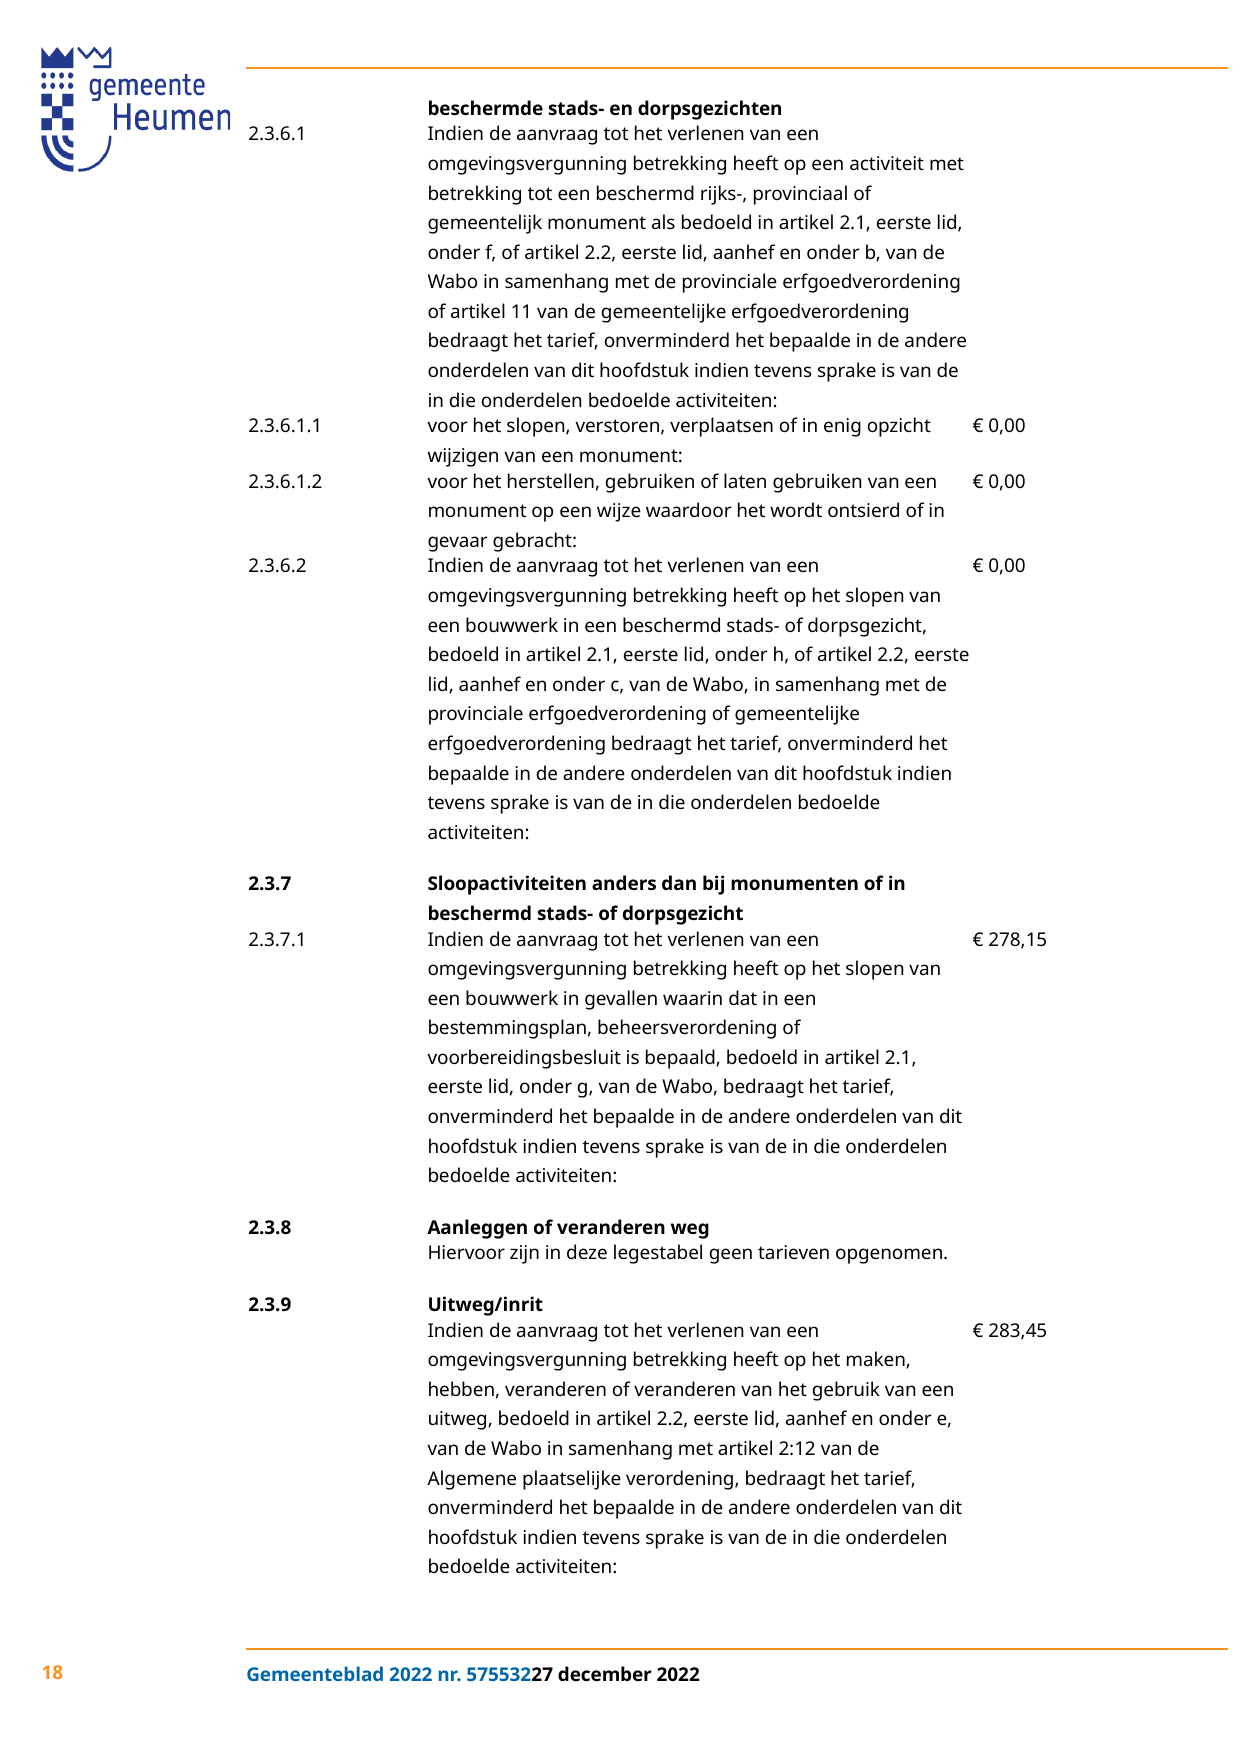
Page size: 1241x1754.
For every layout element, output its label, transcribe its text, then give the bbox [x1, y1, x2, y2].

table_cell 2.3.7 [248, 870, 427, 926]
table_cell [973, 870, 1152, 926]
table_cell [427, 1579, 972, 1605]
table_cell 2.3.6.1.1 [248, 413, 427, 468]
table_cell beschermde stads- en dorpsgezichten [427, 95, 972, 121]
table_cell Indien de aanvraag tot het verlenen van een omgevingsvergunning betrekking heeft op een activiteit met betrekking tot een beschermd rijks-, provinciaal of gemeentelijk monument als bedoeld in artikel 2.1, eerste lid, onder f, of artikel 2.2, eerste lid, aanhef en onder b, van de Wabo in samenhang met de provinciale erfgoedverordening of artikel 11 van de gemeentelijke erfgoedverordening bedraagt het tarief, onverminderd het bepaalde in de andere onderdelen van dit hoofdstuk indien tevens sprake is van de in die onderdelen bedoelde activiteiten: [427, 121, 972, 412]
table_cell € 278,15 [973, 926, 1152, 1188]
table_cell Hiervoor zijn in deze legestabel geen tarieven opgenomen. [427, 1240, 972, 1265]
table_cell [248, 1317, 427, 1579]
table_cell [427, 1265, 972, 1291]
table_cell Indien de aanvraag tot het verlenen van een omgevingsvergunning betrekking heeft op het slopen van een bouwwerk in gevallen waarin dat in een bestemmingsplan, beheersverordening of voorbereidingsbesluit is bepaald, bedoeld in artikel 2.1, eerste lid, onder g, van de Wabo, bedraagt het tarief, onverminderd het bepaalde in de andere onderdelen van dit hoofdstuk indien tevens sprake is van de in die onderdelen bedoelde activiteiten: [427, 926, 972, 1188]
table_cell [973, 1291, 1152, 1317]
table_cell [973, 1579, 1152, 1605]
table_cell € 0,00 [973, 468, 1152, 553]
table_cell Sloopactiviteiten anders dan bij monumenten of in beschermd stads- of dorpsgezicht [427, 870, 972, 926]
table_cell € 0,00 [973, 413, 1152, 468]
table_cell 2.3.7.1 [248, 926, 427, 1188]
table_cell [973, 121, 1152, 412]
table_cell [973, 1188, 1152, 1214]
table_cell 2.3.6.2 [248, 553, 427, 845]
table_cell 2.3.6.1.2 [248, 468, 427, 553]
table_cell [427, 845, 972, 870]
table_cell voor het herstellen, gebruiken of laten gebruiken van een monument op een wijze waardoor het wordt ontsierd of in gevaar gebracht: [427, 468, 972, 553]
table_cell Uitweg/inrit [427, 1291, 972, 1317]
table_cell Aanleggen of veranderen weg [427, 1214, 972, 1239]
table_cell Indien de aanvraag tot het verlenen van een omgevingsvergunning betrekking heeft op het maken, hebben, veranderen of veranderen van het gebruik van een uitweg, bedoeld in artikel 2.2, eerste lid, aanhef en onder e, van de Wabo in samenhang met artikel 2:12 van de Algemene plaatselijke verordening, bedraagt het tarief, onverminderd het bepaalde in de andere onderdelen van dit hoofdstuk indien tevens sprake is van de in die onderdelen bedoelde activiteiten: [427, 1317, 972, 1579]
table_cell [248, 95, 427, 121]
table_cell 2.3.8 [248, 1214, 427, 1239]
table_cell 2.3.9 [248, 1291, 427, 1317]
table_cell 2.3.6.1 [248, 121, 427, 412]
table_cell [248, 1240, 427, 1265]
picture [41, 47, 231, 172]
table_cell [248, 845, 427, 870]
table_cell voor het slopen, verstoren, verplaatsen of in enig opzicht wijzigen van een monument: [427, 413, 972, 468]
table_cell [248, 1188, 427, 1214]
table_cell [973, 1214, 1152, 1239]
table_cell [973, 1265, 1152, 1291]
table_cell [973, 1240, 1152, 1265]
table_cell [248, 1265, 427, 1291]
table_cell [973, 845, 1152, 870]
table_cell [248, 1579, 427, 1605]
table_cell € 283,45 [973, 1317, 1152, 1579]
table_cell [427, 1188, 972, 1214]
table_cell [973, 95, 1152, 121]
table_cell € 0,00 [973, 553, 1152, 845]
table_cell Indien de aanvraag tot het verlenen van een omgevingsvergunning betrekking heeft op het slopen van een bouwwerk in een beschermd stads- of dorpsgezicht, bedoeld in artikel 2.1, eerste lid, onder h, of artikel 2.2, eerste lid, aanhef en onder c, van de Wabo, in samenhang met de provinciale erfgoedverordening of gemeentelijke erfgoedverordening bedraagt het tarief, onverminderd het bepaalde in de andere onderdelen van dit hoofdstuk indien tevens sprake is van de in die onderdelen bedoelde activiteiten: [427, 553, 972, 845]
